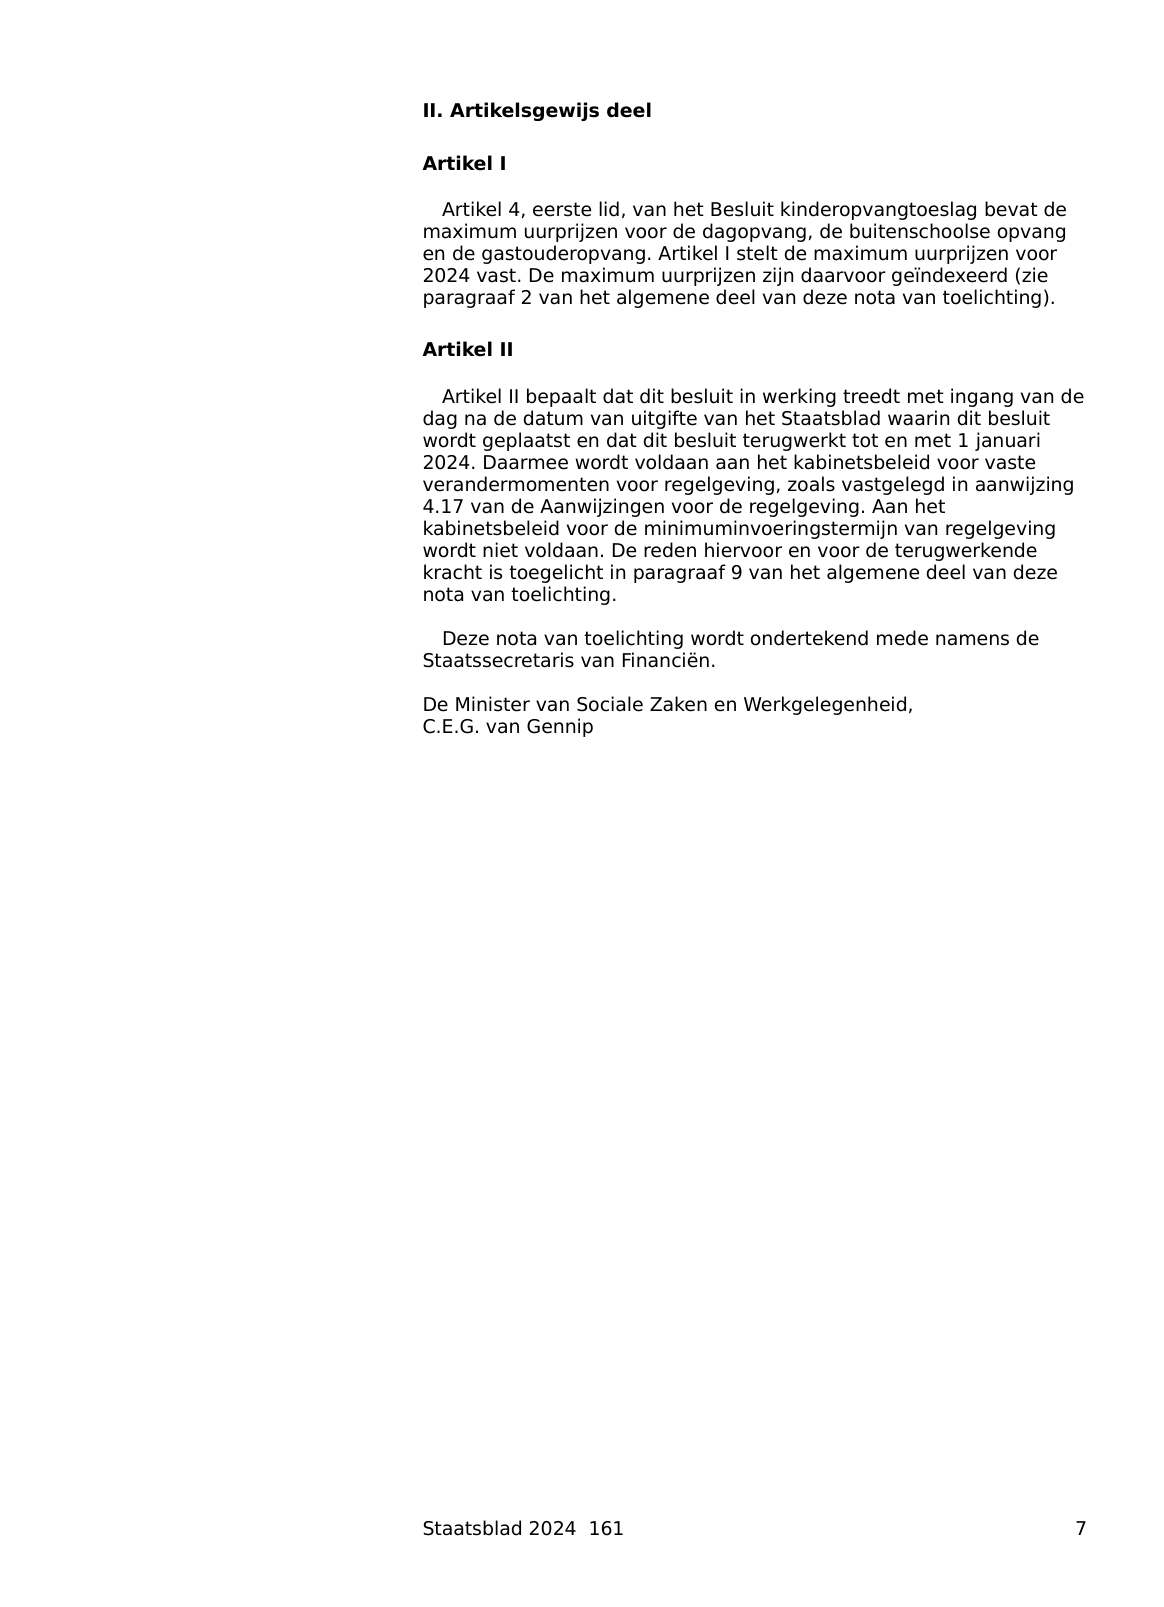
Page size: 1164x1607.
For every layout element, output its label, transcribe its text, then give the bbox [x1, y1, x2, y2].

subtitle Artikel II [422, 339, 1087, 361]
subtitle Artikel I [422, 152, 1087, 174]
text De Minister van Sociale Zaken en Werkgelegenheid, C.E.G. van Gennip [422, 694, 1087, 738]
subtitle II. Artikelsgewijs deel [422, 100, 1087, 122]
text Artikel 4, eerste lid, van het Besluit kinderopvangtoeslag bevat de maximum uurprijzen voor de dagopvang, de buitenschoolse opvang en de gastouderopvang. Artikel I stelt de maximum uurprijzen voor 2024 vast. De maximum uurprijzen zijn daarvoor geïndexeerd (zie paragraaf 2 van het algemene deel van deze nota van toelichting). [422, 199, 1087, 309]
text Deze nota van toelichting wordt ondertekend mede namens de Staatssecretaris van Financiën. [422, 628, 1087, 672]
text Artikel II bepaalt dat dit besluit in werking treedt met ingang van de dag na de datum van uitgifte van het Staatsblad waarin dit besluit wordt geplaatst en dat dit besluit terugwerkt tot en met 1 januari 2024. Daarmee wordt voldaan aan het kabinetsbeleid voor vaste verandermomenten voor regelgeving, zoals vastgelegd in aanwijzing 4.17 van de Aanwijzingen voor de regelgeving. Aan het kabinetsbeleid voor de minimuminvoeringstermijn van regelgeving wordt niet voldaan. De reden hiervoor en voor de terugwerkende kracht is toegelicht in paragraaf 9 van het algemene deel van deze nota van toelichting. [422, 386, 1087, 606]
